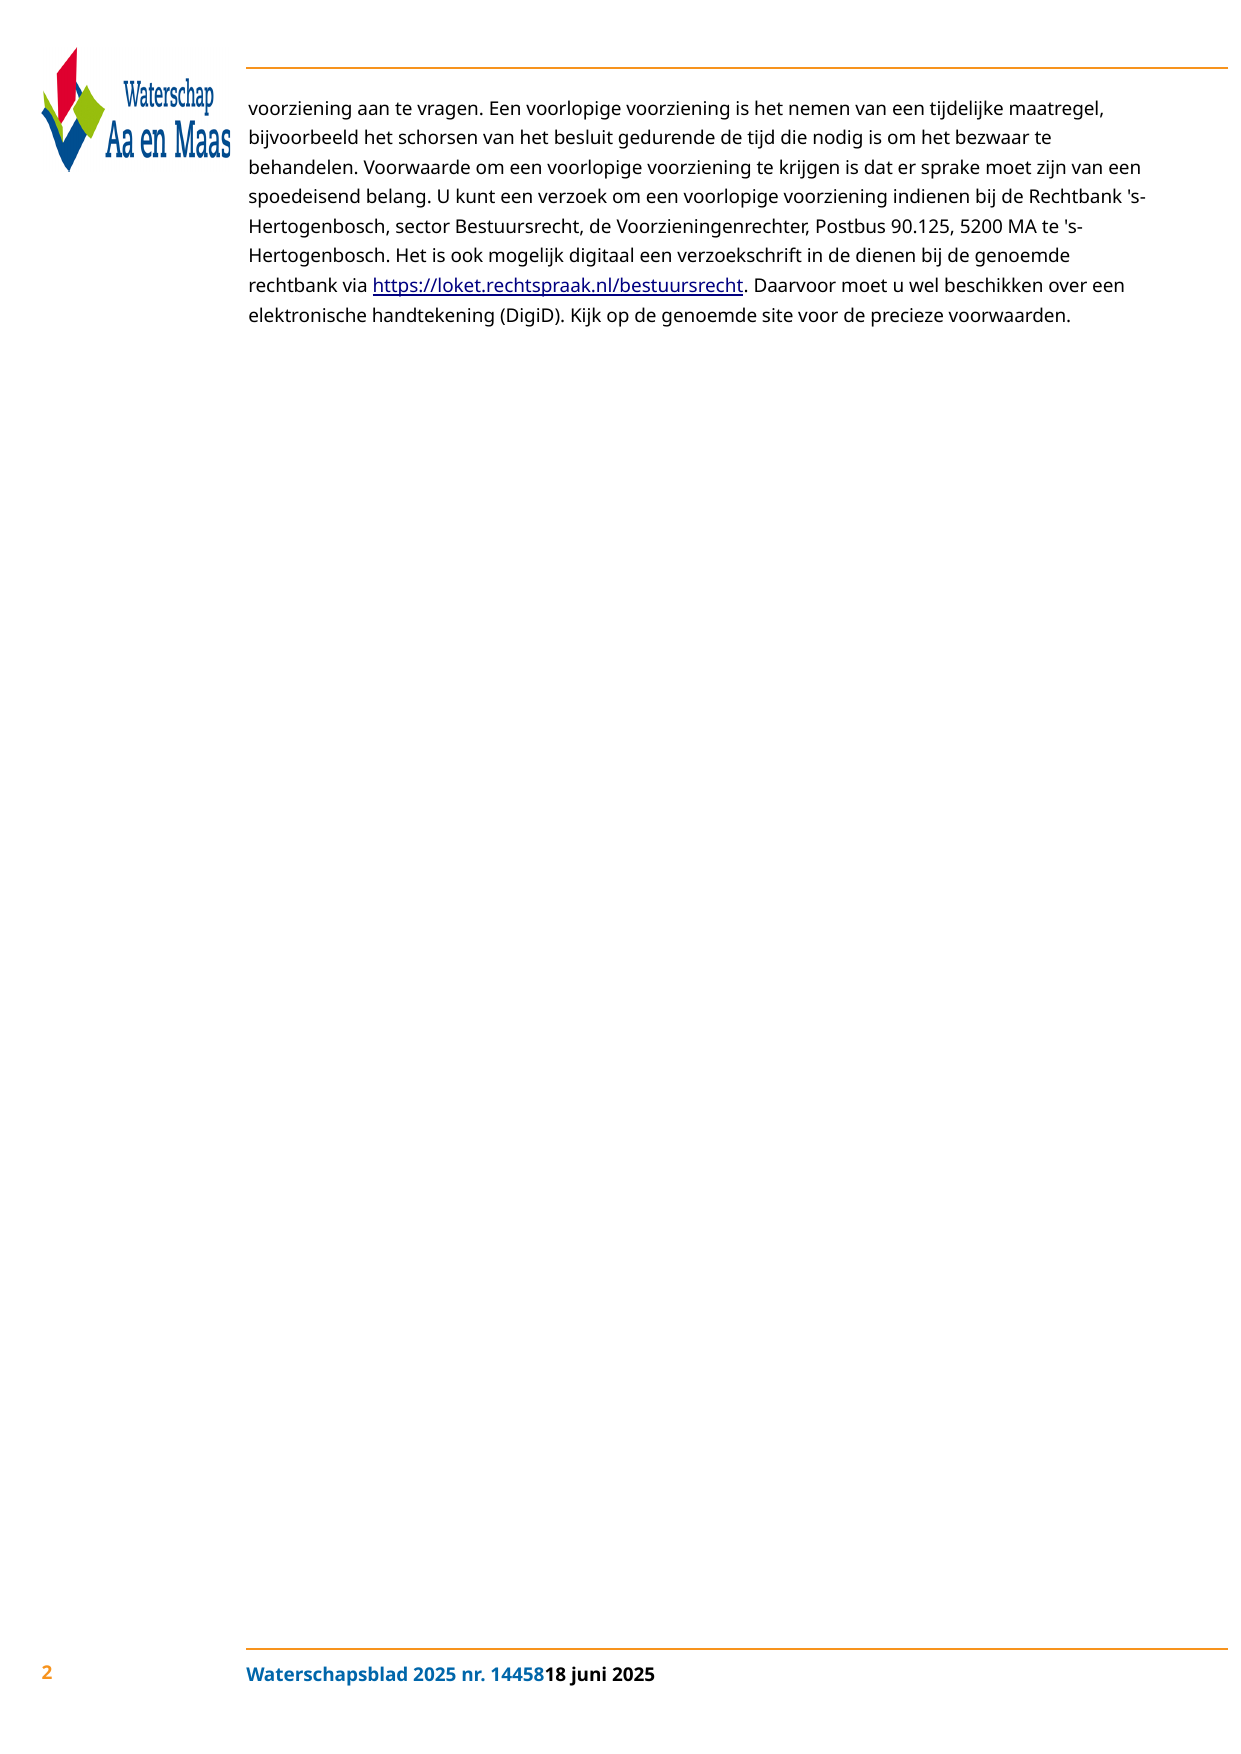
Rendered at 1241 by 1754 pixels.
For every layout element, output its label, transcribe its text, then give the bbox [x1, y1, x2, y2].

picture [41, 47, 231, 172]
text voorziening aan te vragen. Een voorlopige voorziening is het nemen van een tijdelijke maatregel, bijvoorbeeld het schorsen van het besluit gedurende de tijd die nodig is om het bezwaar te behandelen. Voorwaarde om een voorlopige voorziening te krijgen is dat er sprake moet zijn van een spoedeisend belang. U kunt een verzoek om een voorlopige voorziening indienen bij de Rechtbank 's-Hertogenbosch, sector Bestuursrecht, de Voorzieningenrechter, Postbus 90.125, 5200 MA te 's-Hertogenbosch. Het is ook mogelijk digitaal een verzoekschrift in de dienen bij de genoemde rechtbank via https://loket.rechtspraak.nl/bestuursrecht. Daarvoor moet u wel beschikken over een elektronische handtekening (DigiD). Kijk op de genoemde site voor de precieze voorwaarden. [248, 95, 1152, 328]
